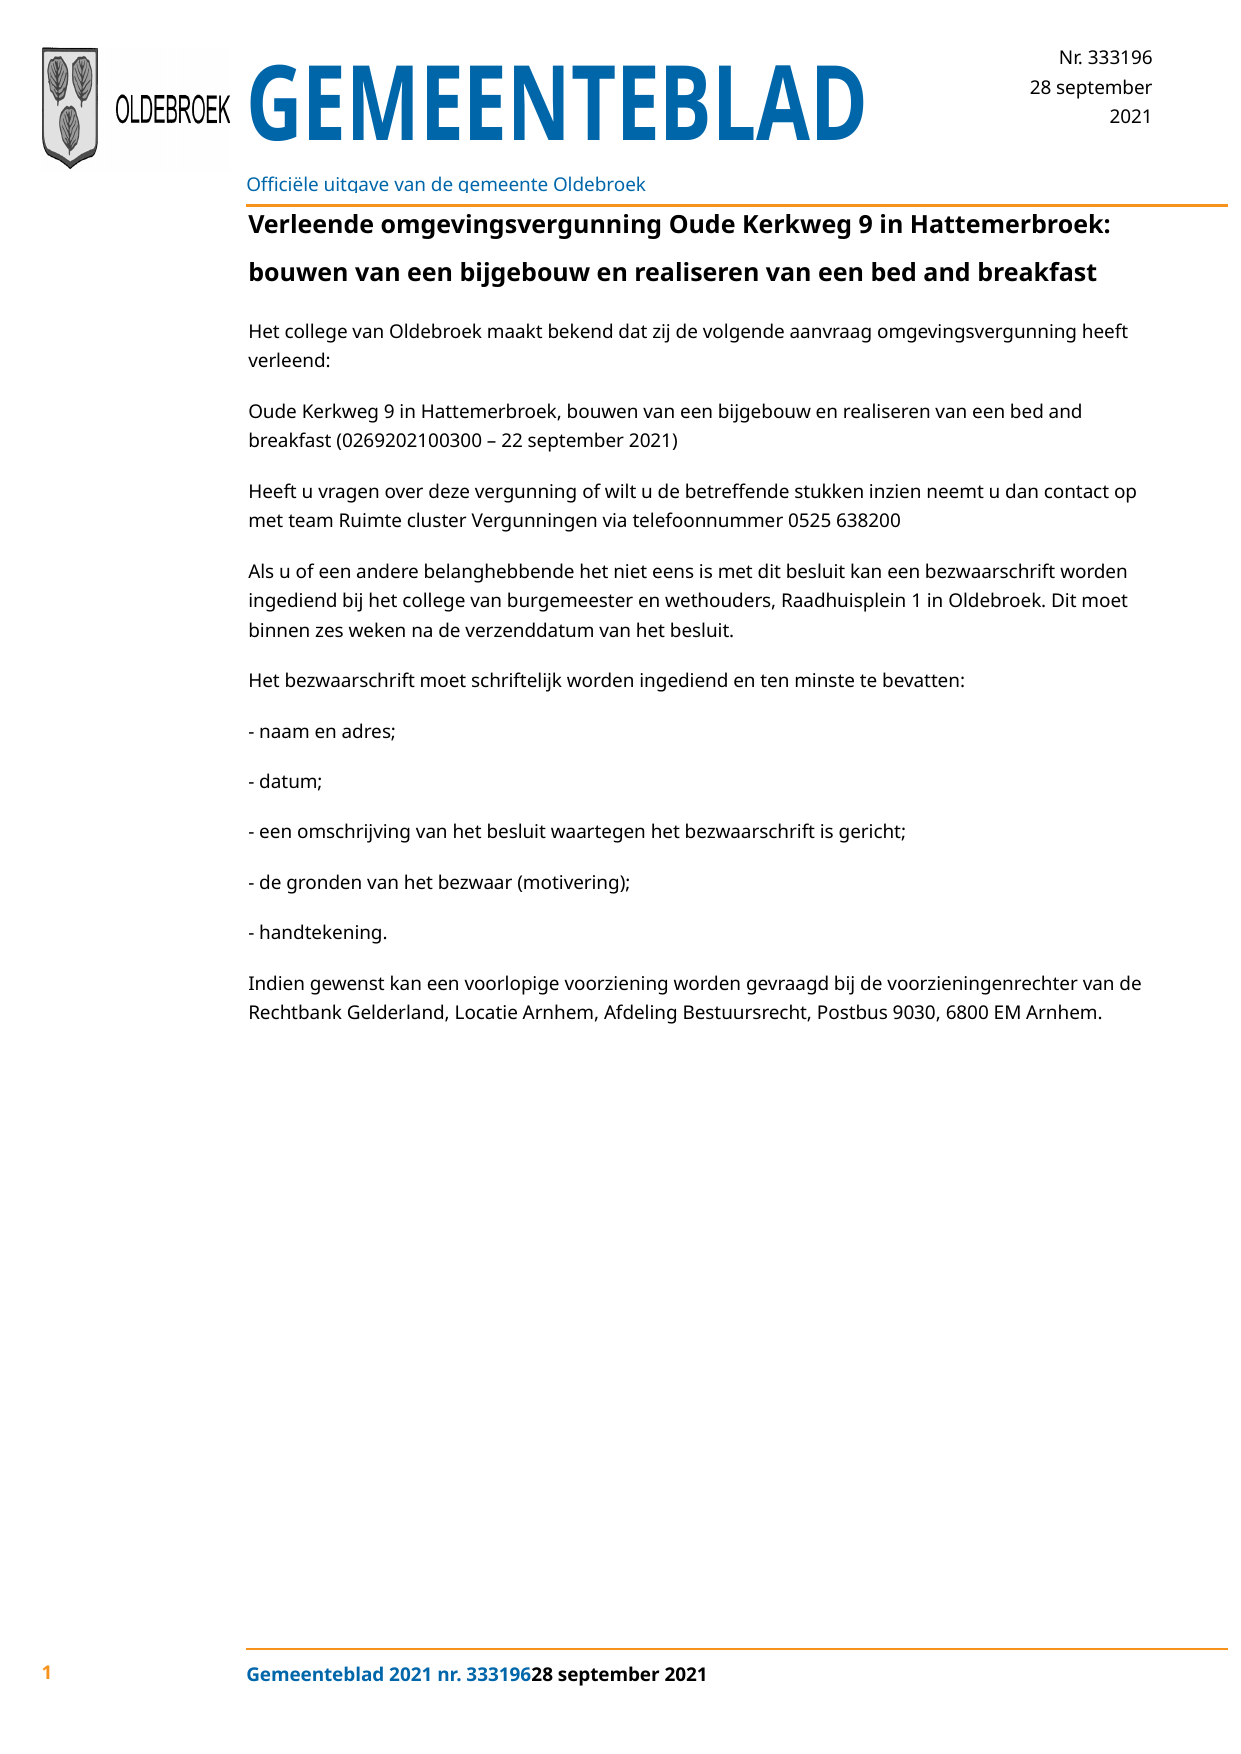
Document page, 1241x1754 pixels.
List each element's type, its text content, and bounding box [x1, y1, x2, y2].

text - de gronden van het bezwaar (motivering); [248, 869, 1152, 895]
text - datum; [248, 768, 1152, 794]
text Oude Kerkweg 9 in Hattemerbroek, bouwen van een bijgebouw en realiseren van een bed and breakfast (0269202100300 – 22 september 2021) [248, 398, 1152, 453]
text Het bezwaarschrift moet schriftelijk worden ingediend en ten minste te bevatten: [248, 667, 1152, 693]
text - een omschrijving van het besluit waartegen het bezwaarschrift is gericht; [248, 819, 1152, 844]
picture [41, 47, 231, 172]
text - naam en adres; [248, 718, 1152, 744]
text Verleende omgevingsvergunning Oude Kerkweg 9 in Hattemerbroek: bouwen van een bijgebouw en realiseren van een bed and breakfast [248, 207, 1152, 288]
text Heeft u vragen over deze vergunning of wilt u de betreffende stukken inzien neemt u dan contact op met team Ruimte cluster Vergunningen via telefoonnummer 0525 638200 [248, 478, 1152, 533]
text Het college van Oldebroek maakt bekend dat zij de volgende aanvraag omgevingsvergunning heeft verleend: [248, 318, 1152, 373]
text - handtekening. [248, 919, 1152, 945]
text Als u of een andere belanghebbende het niet eens is met dit besluit kan een bezwaarschrift worden ingediend bij het college van burgemeester en wethouders, Raadhuisplein 1 in Oldebroek. Dit moet binnen zes weken na de verzenddatum van het besluit. [248, 558, 1152, 643]
text Indien gewenst kan een voorlopige voorziening worden gevraagd bij de voorzieningenrechter van de Rechtbank Gelderland, Locatie Arnhem, Afdeling Bestuursrecht, Postbus 9030, 6800 EM Arnhem. [248, 970, 1152, 1025]
